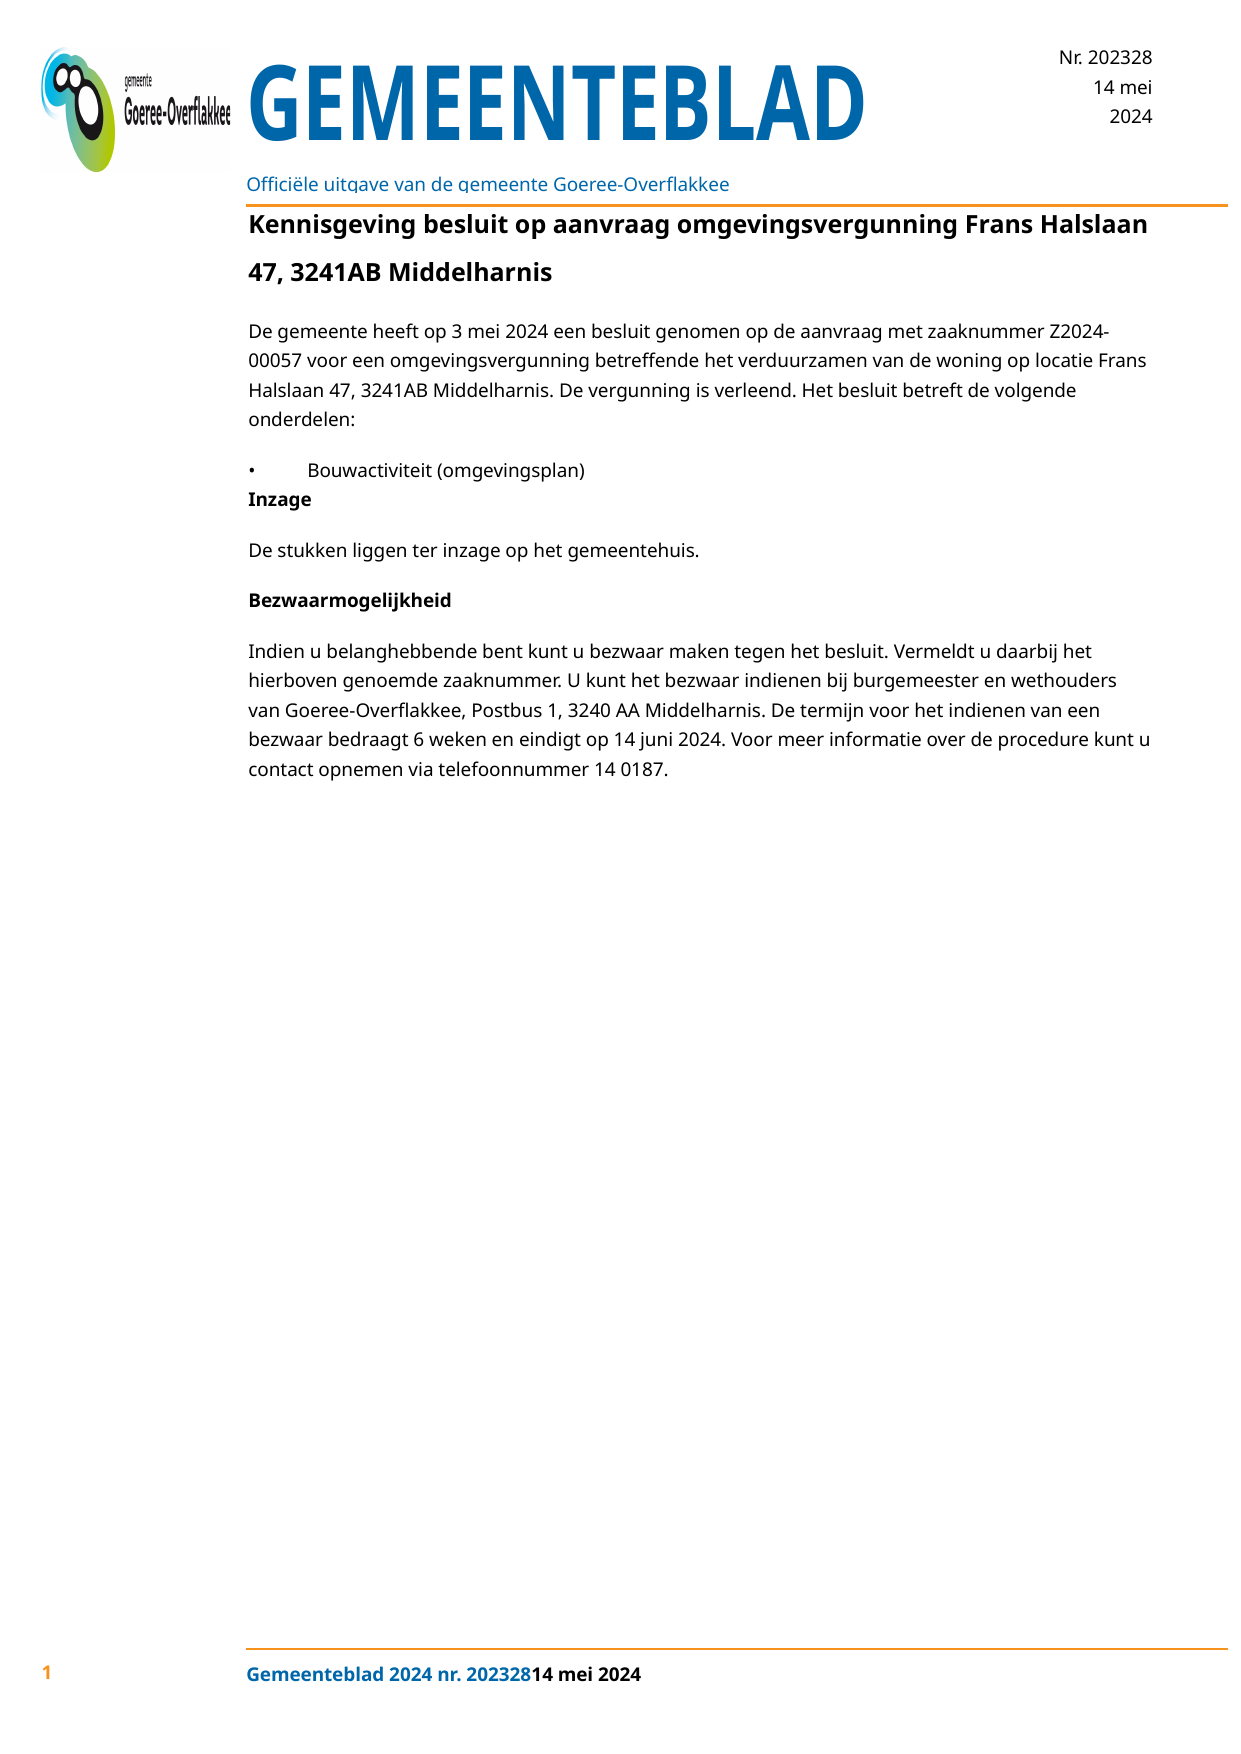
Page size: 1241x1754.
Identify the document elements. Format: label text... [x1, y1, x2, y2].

text Inzage [248, 487, 1152, 512]
picture [41, 47, 231, 172]
text De gemeente heeft op 3 mei 2024 een besluit genomen op de aanvraag met zaaknummer Z2024-00057 voor een omgevingsvergunning betreffende het verduurzamen van de woning op locatie Frans Halslaan 47, 3241AB Middelharnis. De vergunning is verleend. Het besluit betreft de volgende onderdelen: [248, 318, 1152, 432]
text Bezwaarmogelijkheid [248, 587, 1152, 613]
list Bouwactiviteit (omgevingsplan) [248, 457, 1152, 483]
text Kennisgeving besluit op aanvraag omgevingsvergunning Frans Halslaan 47, 3241AB Middelharnis [248, 207, 1152, 288]
text Indien u belanghebbende bent kunt u bezwaar maken tegen het besluit. Vermeldt u daarbij het hierboven genoemde zaaknummer. U kunt het bezwaar indienen bij burgemeester en wethouders van Goeree-Overflakkee, Postbus 1, 3240 AA Middelharnis. De termijn voor het indienen van een bezwaar bedraagt 6 weken en eindigt op 14 juni 2024. Voor meer informatie over de procedure kunt u contact opnemen via telefoonnummer 14 0187. [248, 638, 1152, 782]
text De stukken liggen ter inzage op het gemeentehuis. [248, 537, 1152, 563]
